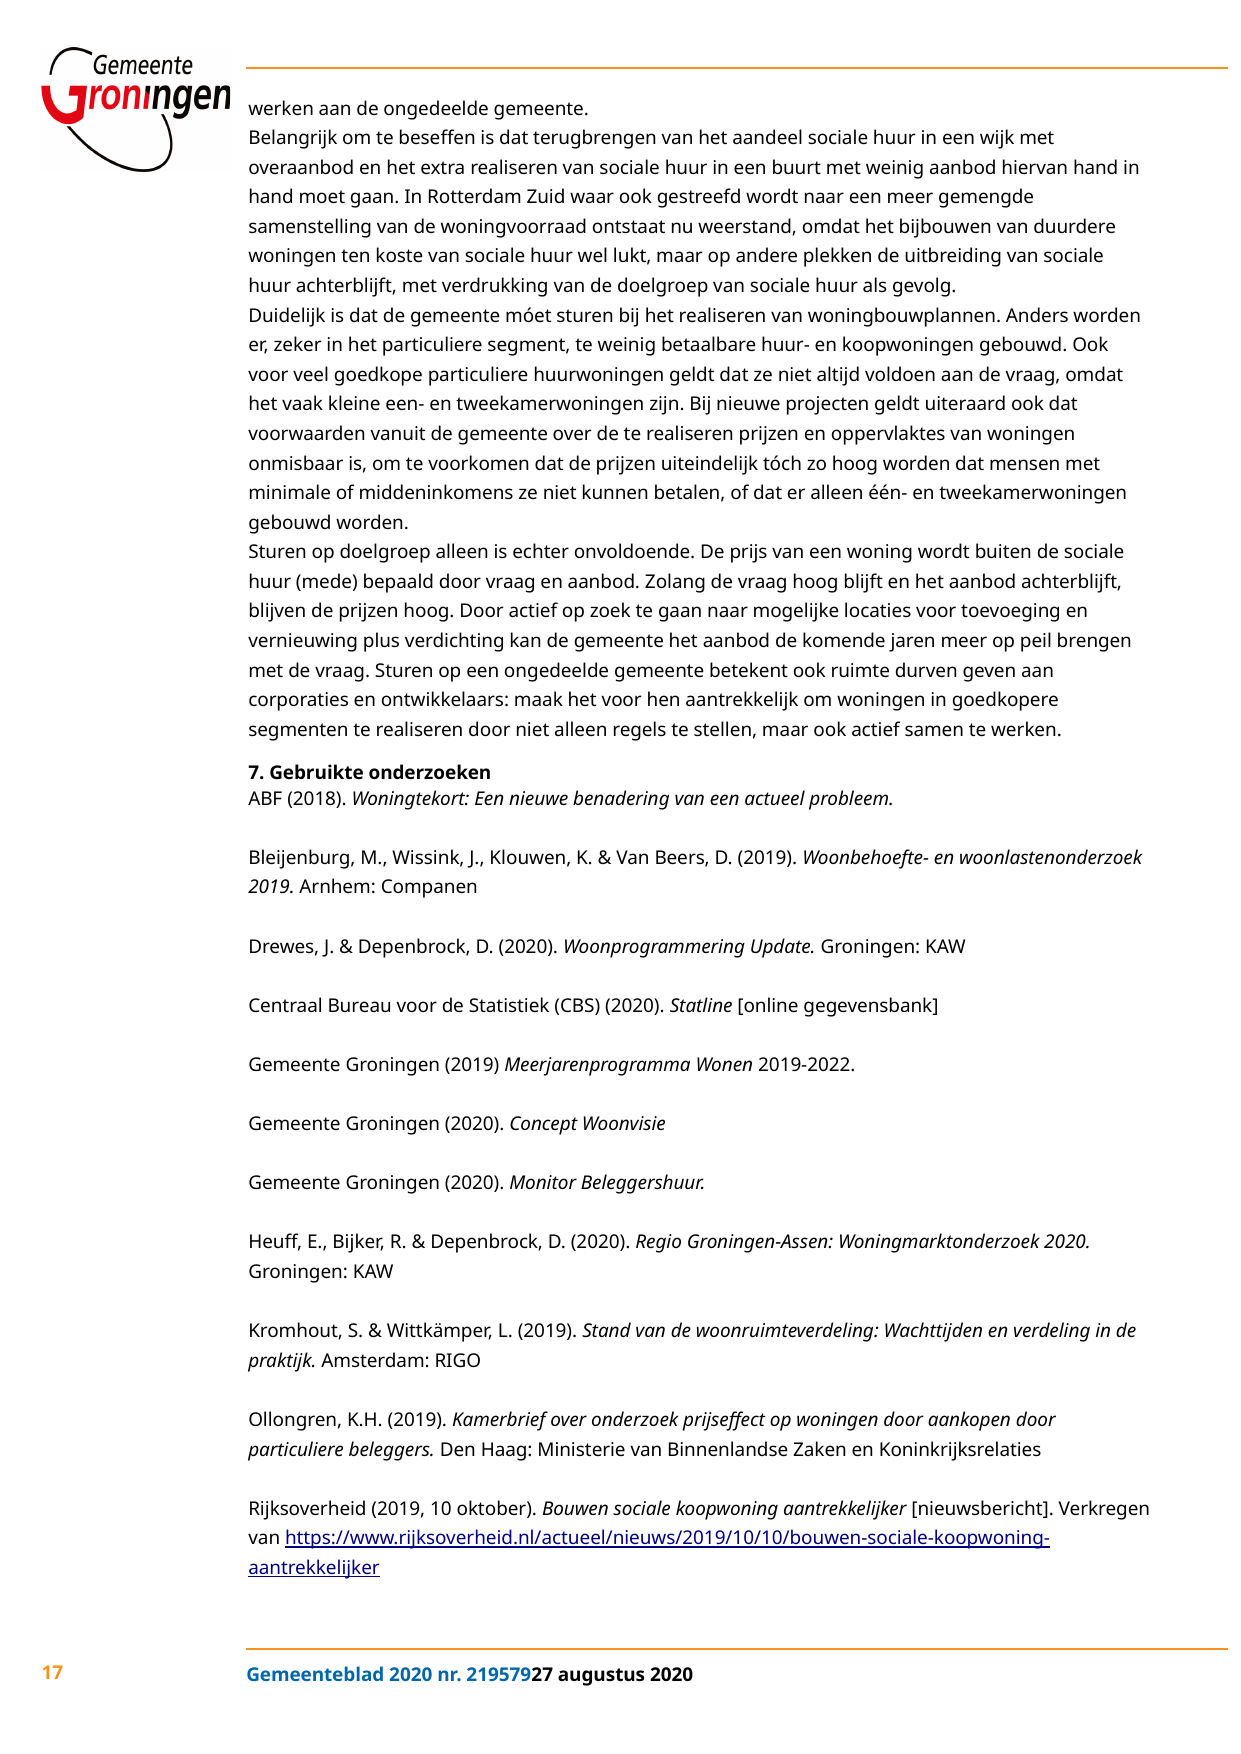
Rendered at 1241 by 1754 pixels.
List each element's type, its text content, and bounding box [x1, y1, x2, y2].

text Kromhout, S. & Wittkämper, L. (2019). Stand van de woonruimteverdeling: Wachttijden en verdeling in de praktijk. Amsterdam: RIGO [248, 1317, 1152, 1373]
text Sturen op doelgroep alleen is echter onvoldoende. De prijs van een woning wordt buiten de sociale huur (mede) bepaald door vraag en aanbod. Zolang de vraag hoog blijft en het aanbod achterblijft, blijven de prijzen hoog. Door actief op zoek te gaan naar mogelijke locaties voor toevoeging en vernieuwing plus verdichting kan de gemeente het aanbod de komende jaren meer op peil brengen met de vraag. Sturen op een ongedeelde gemeente betekent ook ruimte durven geven aan corporaties en ontwikkelaars: maak het voor hen aantrekkelijk om woningen in goedkopere segmenten te realiseren door niet alleen regels te stellen, maar ook actief samen te werken. [248, 538, 1152, 742]
text werken aan de ongedeelde gemeente. [248, 95, 1152, 121]
text Gemeente Groningen (2020). Concept Woonvisie [248, 1110, 1152, 1136]
text Heuff, E., Bijker, R. & Depenbrock, D. (2020). Regio Groningen-Assen: Woningmarktonderzoek 2020. Groningen: KAW [248, 1229, 1152, 1284]
text 7. Gebruikte onderzoeken [248, 759, 1152, 785]
picture [41, 47, 231, 172]
text Bleijenburg, M., Wissink, J., Klouwen, K. & Van Beers, D. (2019). Woonbehoefte- en woonlastenonderzoek 2019. Arnhem: Companen [248, 844, 1152, 899]
text Belangrijk om te beseffen is dat terugbrengen van het aandeel sociale huur in een wijk met overaanbod en het extra realiseren van sociale huur in een buurt met weinig aanbod hiervan hand in hand moet gaan. In Rotterdam Zuid waar ook gestreefd wordt naar een meer gemengde samenstelling van de woningvoorraad ontstaat nu weerstand, omdat het bijbouwen van duurdere woningen ten koste van sociale huur wel lukt, maar op andere plekken de uitbreiding van sociale huur achterblijft, met verdrukking van de doelgroep van sociale huur als gevolg. [248, 124, 1152, 298]
text Ollongren, K.H. (2019). Kamerbrief over onderzoek prijseffect op woningen door aankopen door particuliere beleggers. Den Haag: Ministerie van Binnenlandse Zaken en Koninkrijksrelaties [248, 1406, 1152, 1461]
text Gemeente Groningen (2020). Monitor Beleggershuur. [248, 1169, 1152, 1195]
text ABF (2018). Woningtekort: Een nieuwe benadering van een actueel probleem. [248, 785, 1152, 811]
text Drewes, J. & Depenbrock, D. (2020). Woonprogrammering Update. Groningen: KAW [248, 933, 1152, 958]
text Rijksoverheid (2019, 10 oktober). Bouwen sociale koopwoning aantrekkelijker [nieuwsbericht]. Verkregen van https://www.rijksoverheid.nl/actueel/nieuws/2019/10/10/bouwen-sociale-koopwoning-aantrekkelijker [248, 1495, 1152, 1580]
text Duidelijk is dat de gemeente móet sturen bij het realiseren van woningbouwplannen. Anders worden er, zeker in het particuliere segment, te weinig betaalbare huur- en koopwoningen gebouwd. Ook voor veel goedkope particuliere huurwoningen geldt dat ze niet altijd voldoen aan de vraag, omdat het vaak kleine een- en tweekamerwoningen zijn. Bij nieuwe projecten geldt uiteraard ook dat voorwaarden vanuit de gemeente over de te realiseren prijzen en oppervlaktes van woningen onmisbaar is, om te voorkomen dat de prijzen uiteindelijk tóch zo hoog worden dat mensen met minimale of middeninkomens ze niet kunnen betalen, of dat er alleen één- en tweekamerwoningen gebouwd worden. [248, 302, 1152, 535]
text Centraal Bureau voor de Statistiek (CBS) (2020). Statline [online gegevensbank] [248, 992, 1152, 1018]
text Gemeente Groningen (2019) Meerjarenprogramma Wonen 2019-2022. [248, 1051, 1152, 1077]
